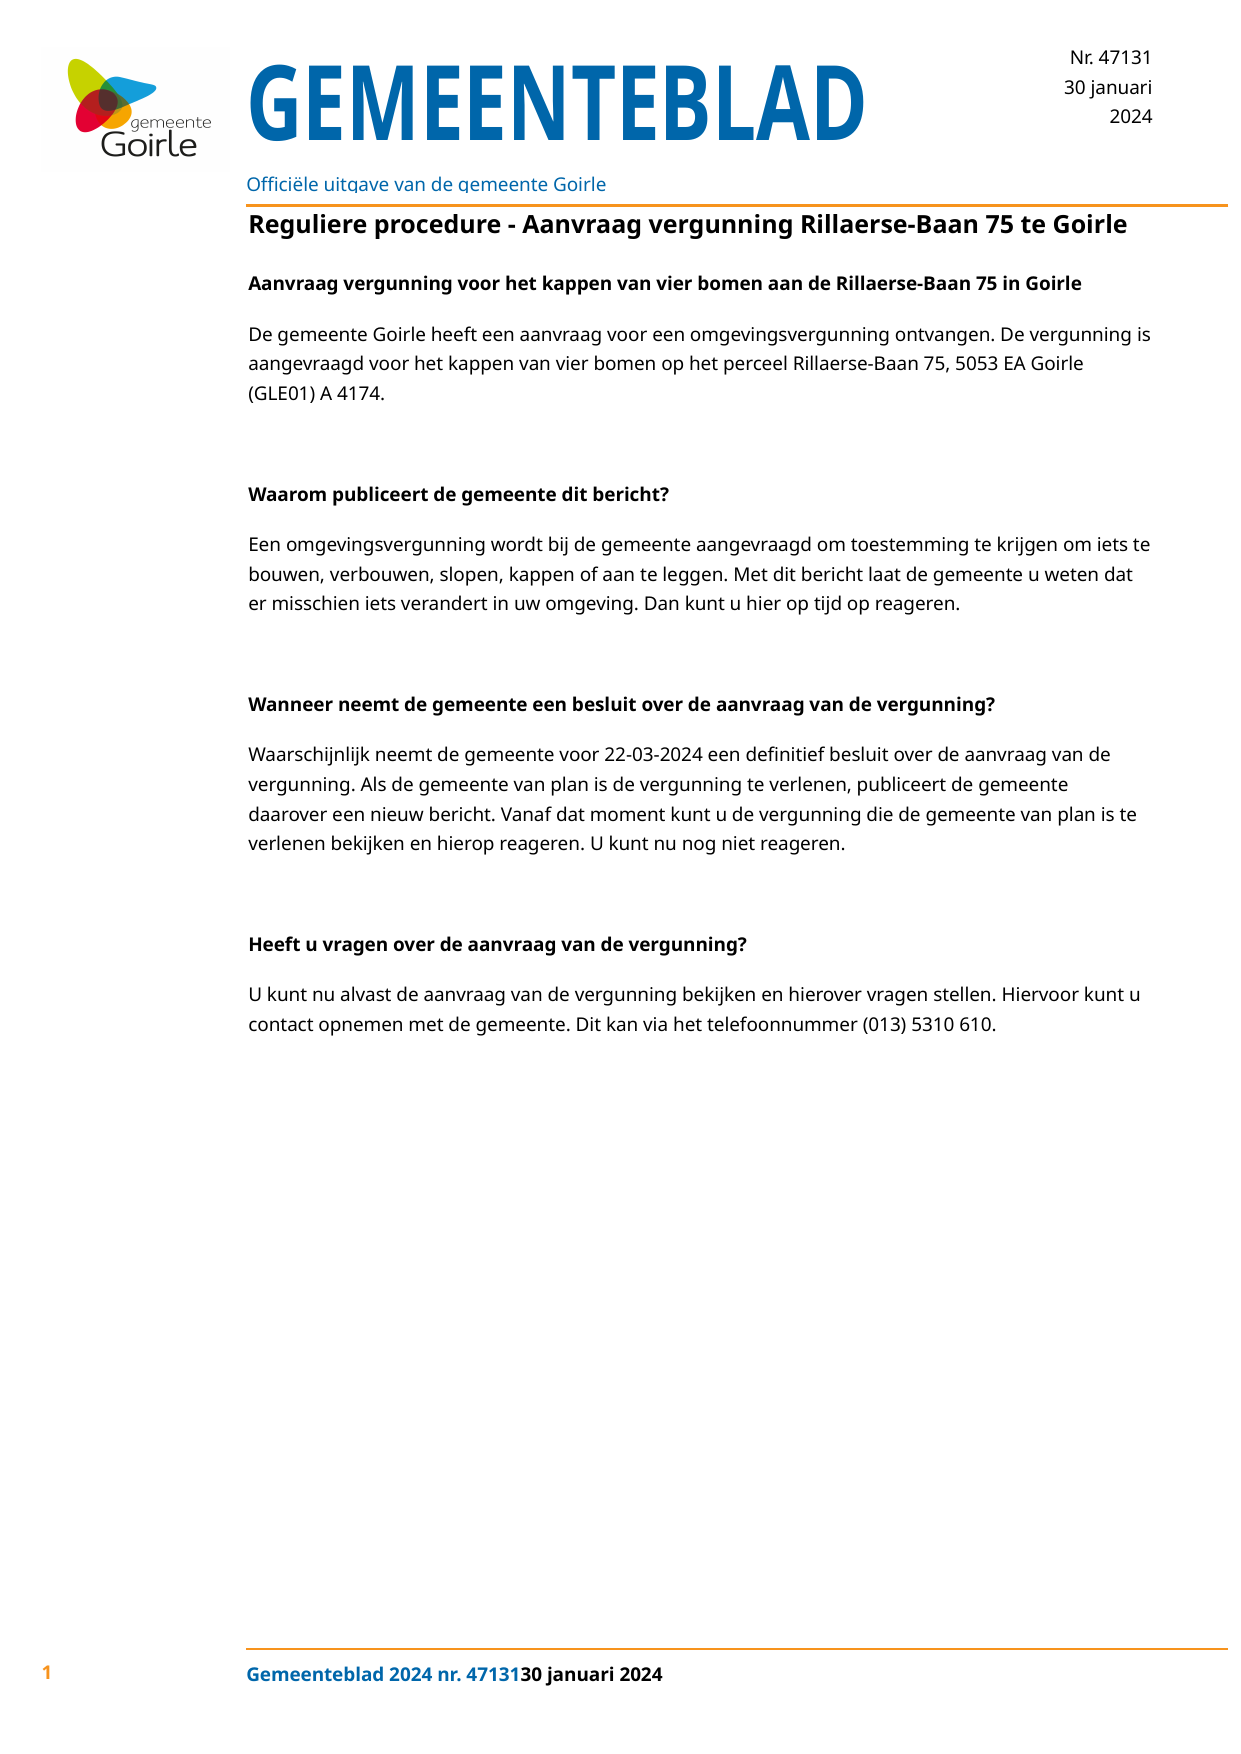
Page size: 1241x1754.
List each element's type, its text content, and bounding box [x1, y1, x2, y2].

text Aanvraag vergunning voor het kappen van vier bomen aan de Rillaerse-Baan 75 in Goirle [248, 270, 1152, 296]
text Een omgevingsvergunning wordt bij de gemeente aangevraagd om toestemming te krijgen om iets te bouwen, verbouwen, slopen, kappen of aan te leggen. Met dit bericht laat de gemeente u weten dat er misschien iets verandert in uw omgeving. Dan kunt u hier op tijd op reageren. [248, 531, 1152, 616]
text Wanneer neemt de gemeente een besluit over de aanvraag van de vergunning? [248, 691, 1152, 717]
text Reguliere procedure - Aanvraag vergunning Rillaerse-Baan 75 te Goirle [248, 207, 1152, 241]
text U kunt nu alvast de aanvraag van de vergunning bekijken en hierover vragen stellen. Hiervoor kunt u contact opnemen met de gemeente. Dit kan via het telefoonnummer (013) 5310 610. [248, 982, 1152, 1037]
text Heeft u vragen over de aanvraag van de vergunning? [248, 931, 1152, 957]
text Waarschijnlijk neemt de gemeente voor 22-03-2024 een definitief besluit over de aanvraag van de vergunning. Als de gemeente van plan is de vergunning te verlenen, publiceert de gemeente daarover een nieuw bericht. Vanaf dat moment kunt u de vergunning die de gemeente van plan is te verlenen bekijken en hierop reageren. U kunt nu nog niet reageren. [248, 742, 1152, 856]
picture [41, 47, 231, 172]
text De gemeente Goirle heeft een aanvraag voor een omgevingsvergunning ontvangen. De vergunning is aangevraagd voor het kappen van vier bomen op het perceel Rillaerse-Baan 75, 5053 EA Goirle (GLE01) A 4174. [248, 321, 1152, 406]
text Waarom publiceert de gemeente dit bericht? [248, 481, 1152, 506]
